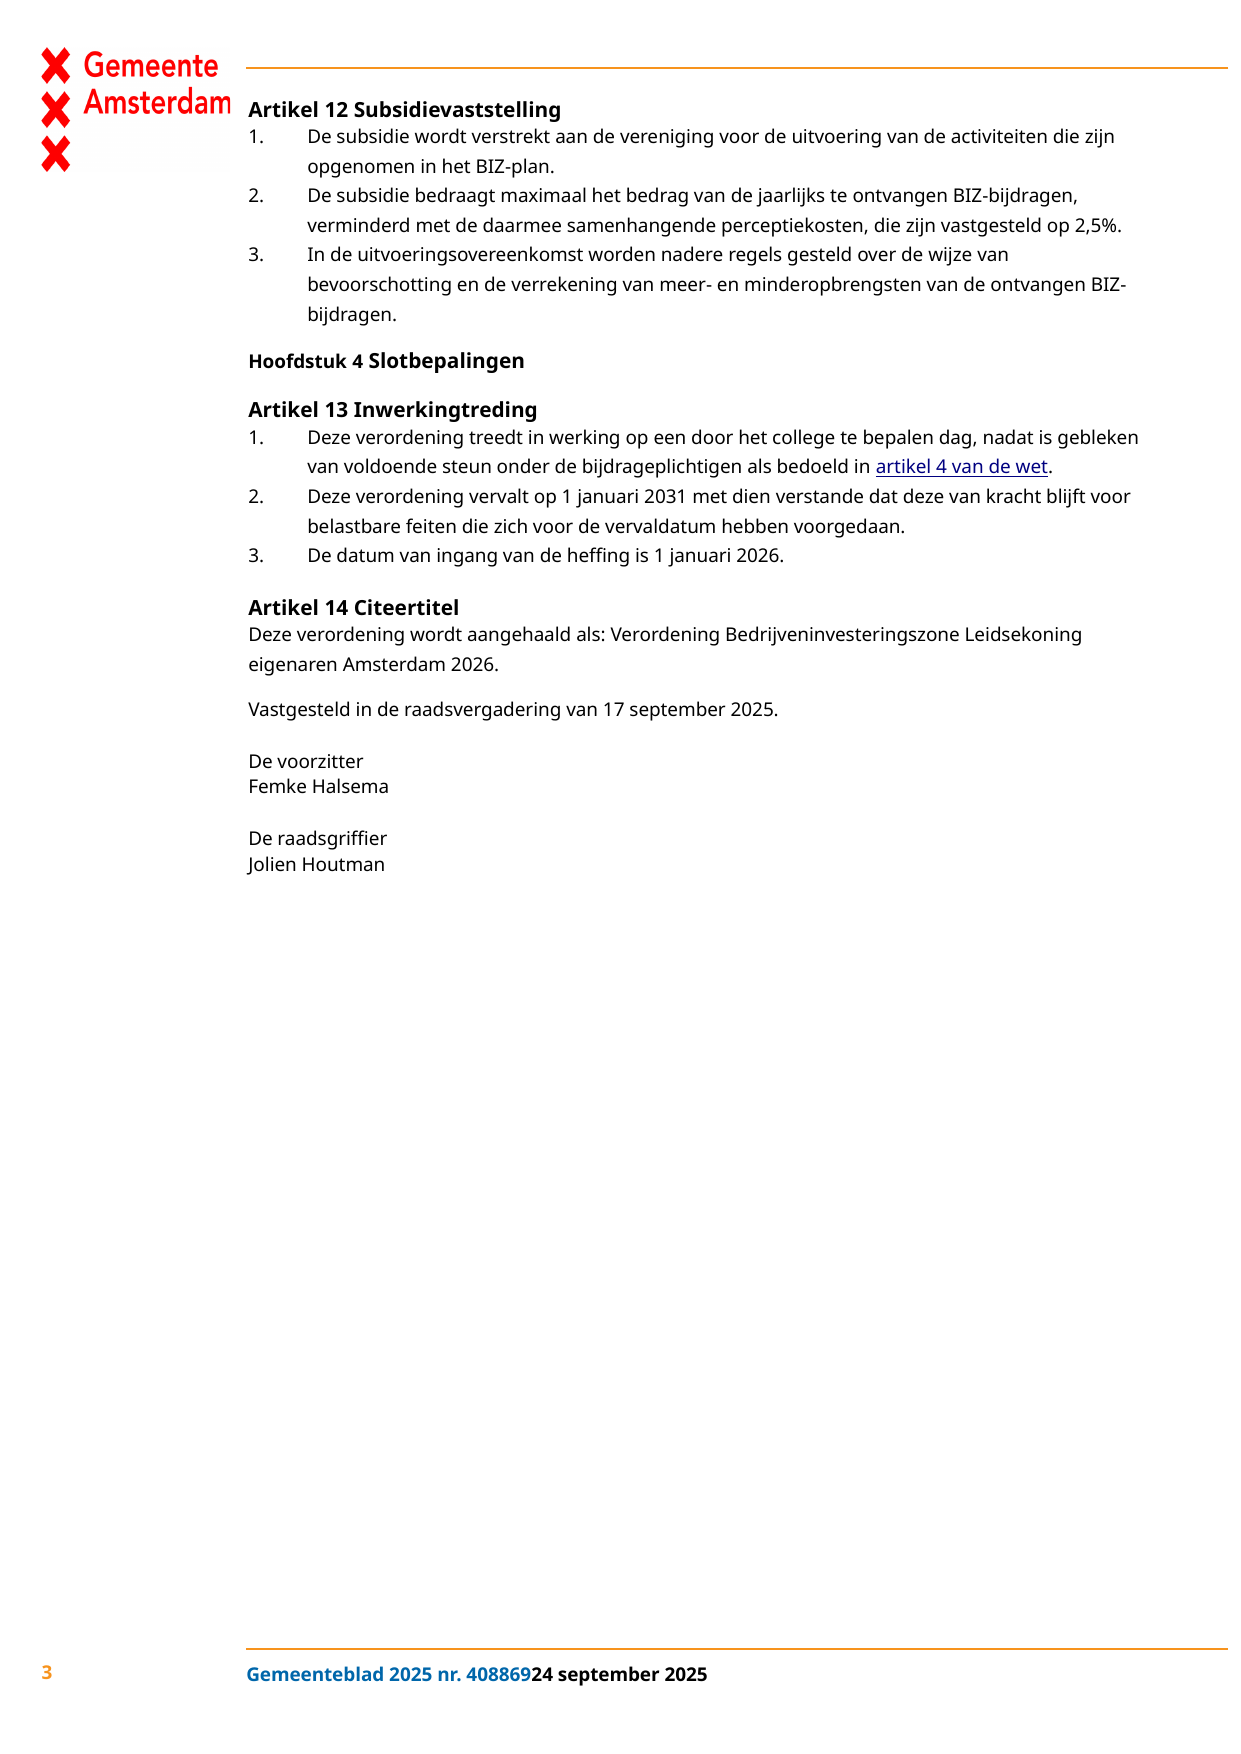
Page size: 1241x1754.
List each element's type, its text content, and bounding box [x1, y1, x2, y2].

text Hoofdstuk 4 Slotbepalingen [248, 346, 1152, 375]
text Artikel 13 Inwerkingtreding [248, 396, 1152, 424]
text De raadsgriffier [248, 825, 1152, 851]
list De datum van ingang van de heffing is 1 januari 2026. [248, 542, 1152, 568]
list De subsidie wordt verstrekt aan de vereniging voor de uitvoering van de activiteiten die zijn opgenomen in het BIZ-plan. [248, 123, 1152, 178]
text Femke Halsema [248, 774, 1152, 799]
list In de uitvoeringsovereenkomst worden nadere regels gesteld over de wijze van bevoorschotting en de verrekening van meer- en minderopbrengsten van de ontvangen BIZ-bijdragen. [248, 242, 1152, 326]
list Deze verordening treedt in werking op een door het college te bepalen dag, nadat is gebleken van voldoende steun onder de bijdrageplichtigen als bedoeld in artikel 4 van de wet. [248, 424, 1152, 479]
text Artikel 14 Citeertitel [248, 593, 1152, 621]
text Artikel 12 Subsidievaststelling [248, 95, 1152, 123]
text De voorzitter [248, 748, 1152, 774]
text Deze verordening wordt aangehaald als: Verordening Bedrijveninvesteringszone Leidsekoning eigenaren Amsterdam 2026. [248, 621, 1152, 677]
picture [41, 47, 231, 172]
text Vastgesteld in de raadsvergadering van 17 september 2025. [248, 696, 1152, 722]
text Jolien Houtman [248, 851, 1152, 877]
list Deze verordening vervalt op 1 januari 2031 met dien verstande dat deze van kracht blijft voor belastbare feiten die zich voor de vervaldatum hebben voorgedaan. [248, 483, 1152, 538]
list De subsidie bedraagt maximaal het bedrag van de jaarlijks te ontvangen BIZ-bijdragen, verminderd met de daarmee samenhangende perceptiekosten, die zijn vastgesteld op 2,5%. [248, 182, 1152, 238]
